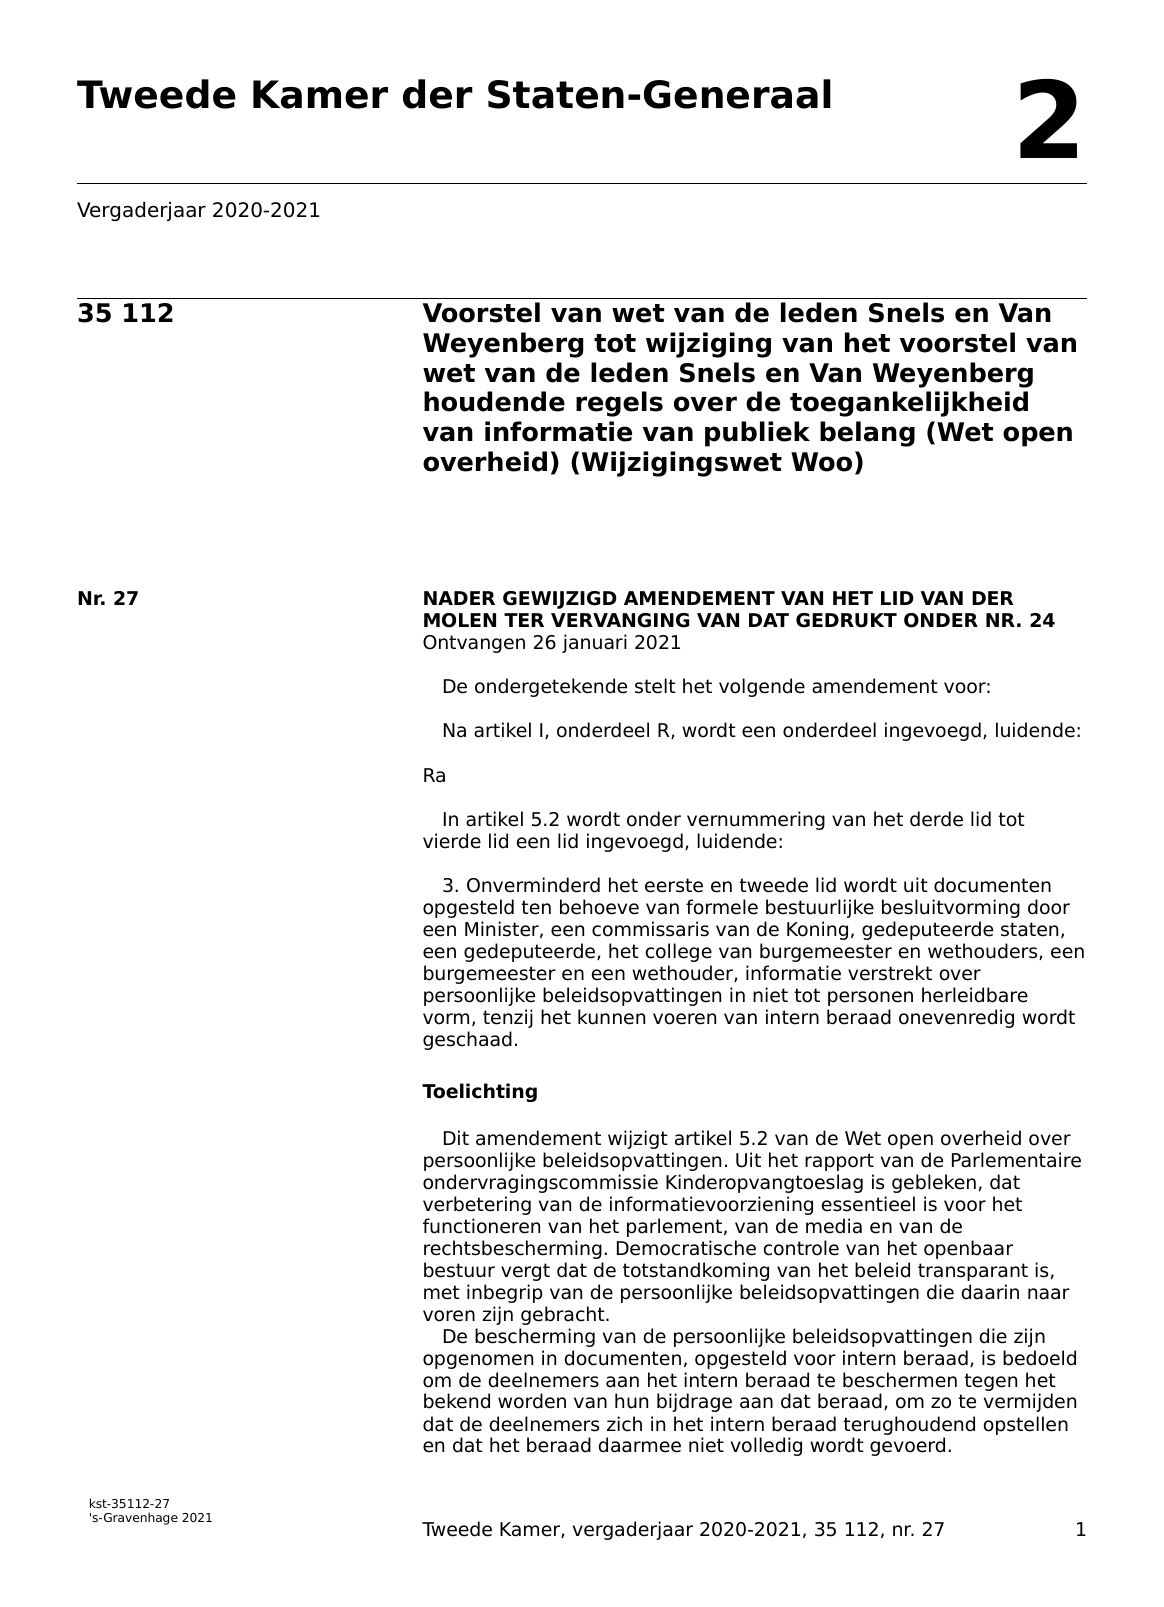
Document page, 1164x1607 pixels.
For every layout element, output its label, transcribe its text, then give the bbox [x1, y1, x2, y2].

text De ondergetekende stelt het volgende amendement voor: [422, 676, 1087, 698]
subtitle 35 112 Voorstel van wet van de leden Snels en Van Weyenberg tot wijziging van het voorstel van wet van de leden Snels en Van Weyenberg houdende regels over de toegankelijkheid van informatie van publiek belang (Wet open overheid) (Wijzigingswet Woo) [77, 299, 1087, 477]
text 's-Gravenhage 2021 [88, 1511, 323, 1525]
subtitle Toelichting [422, 1081, 1087, 1103]
subtitle Nr. 27 NADER GEWIJZIGD AMENDEMENT VAN HET LID VAN DER MOLEN TER VERVANGING VAN DAT GEDRUKT ONDER NR. 24 [77, 588, 1087, 632]
text kst-35112-27 [88, 1497, 323, 1511]
table_cell Vergaderjaar 2020-2021 [77, 184, 1087, 298]
text Ra [422, 764, 1087, 787]
text Ontvangen 26 januari 2021 [422, 632, 1087, 654]
table_header 2 [886, 59, 1087, 183]
text De bescherming van de persoonlijke beleidsopvattingen die zijn opgenomen in documenten, opgesteld voor intern beraad, is bedoeld om de deelnemers aan het intern beraad te beschermen tegen het bekend worden van hun bijdrage aan dat beraad, om zo te vermijden dat de deelnemers zich in het intern beraad terughoudend opstellen en dat het beraad daarmee niet volledig wordt gevoerd. [422, 1326, 1087, 1457]
text Dit amendement wijzigt artikel 5.2 van de Wet open overheid over persoonlijke beleidsopvattingen. Uit het rapport van de Parlementaire ondervragingscommissie Kinderopvangtoeslag is gebleken, dat verbetering van de informatievoorziening essentieel is voor het functioneren van het parlement, van de media en van de rechtsbescherming. Democratische controle van het openbaar bestuur vergt dat de totstandkoming van het beleid transparant is, met inbegrip van de persoonlijke beleidsopvattingen die daarin naar voren zijn gebracht. [422, 1128, 1087, 1326]
text Na artikel I, onderdeel R, wordt een onderdeel ingevoegd, luidende: [422, 720, 1087, 742]
text In artikel 5.2 wordt onder vernummering van het derde lid tot vierde lid een lid ingevoegd, luidende: [422, 809, 1087, 853]
table_header Tweede Kamer der Staten-Generaal [77, 59, 886, 183]
text 3. Onverminderd het eerste en tweede lid wordt uit documenten opgesteld ten behoeve van formele bestuurlijke besluitvorming door een Minister, een commissaris van de Koning, gedeputeerde staten, een gedeputeerde, het college van burgemeester en wethouders, een burgemeester en een wethouder, informatie verstrekt over persoonlijke beleidsopvattingen in niet tot personen herleidbare vorm, tenzij het kunnen voeren van intern beraad onevenredig wordt geschaad. [422, 875, 1087, 1051]
